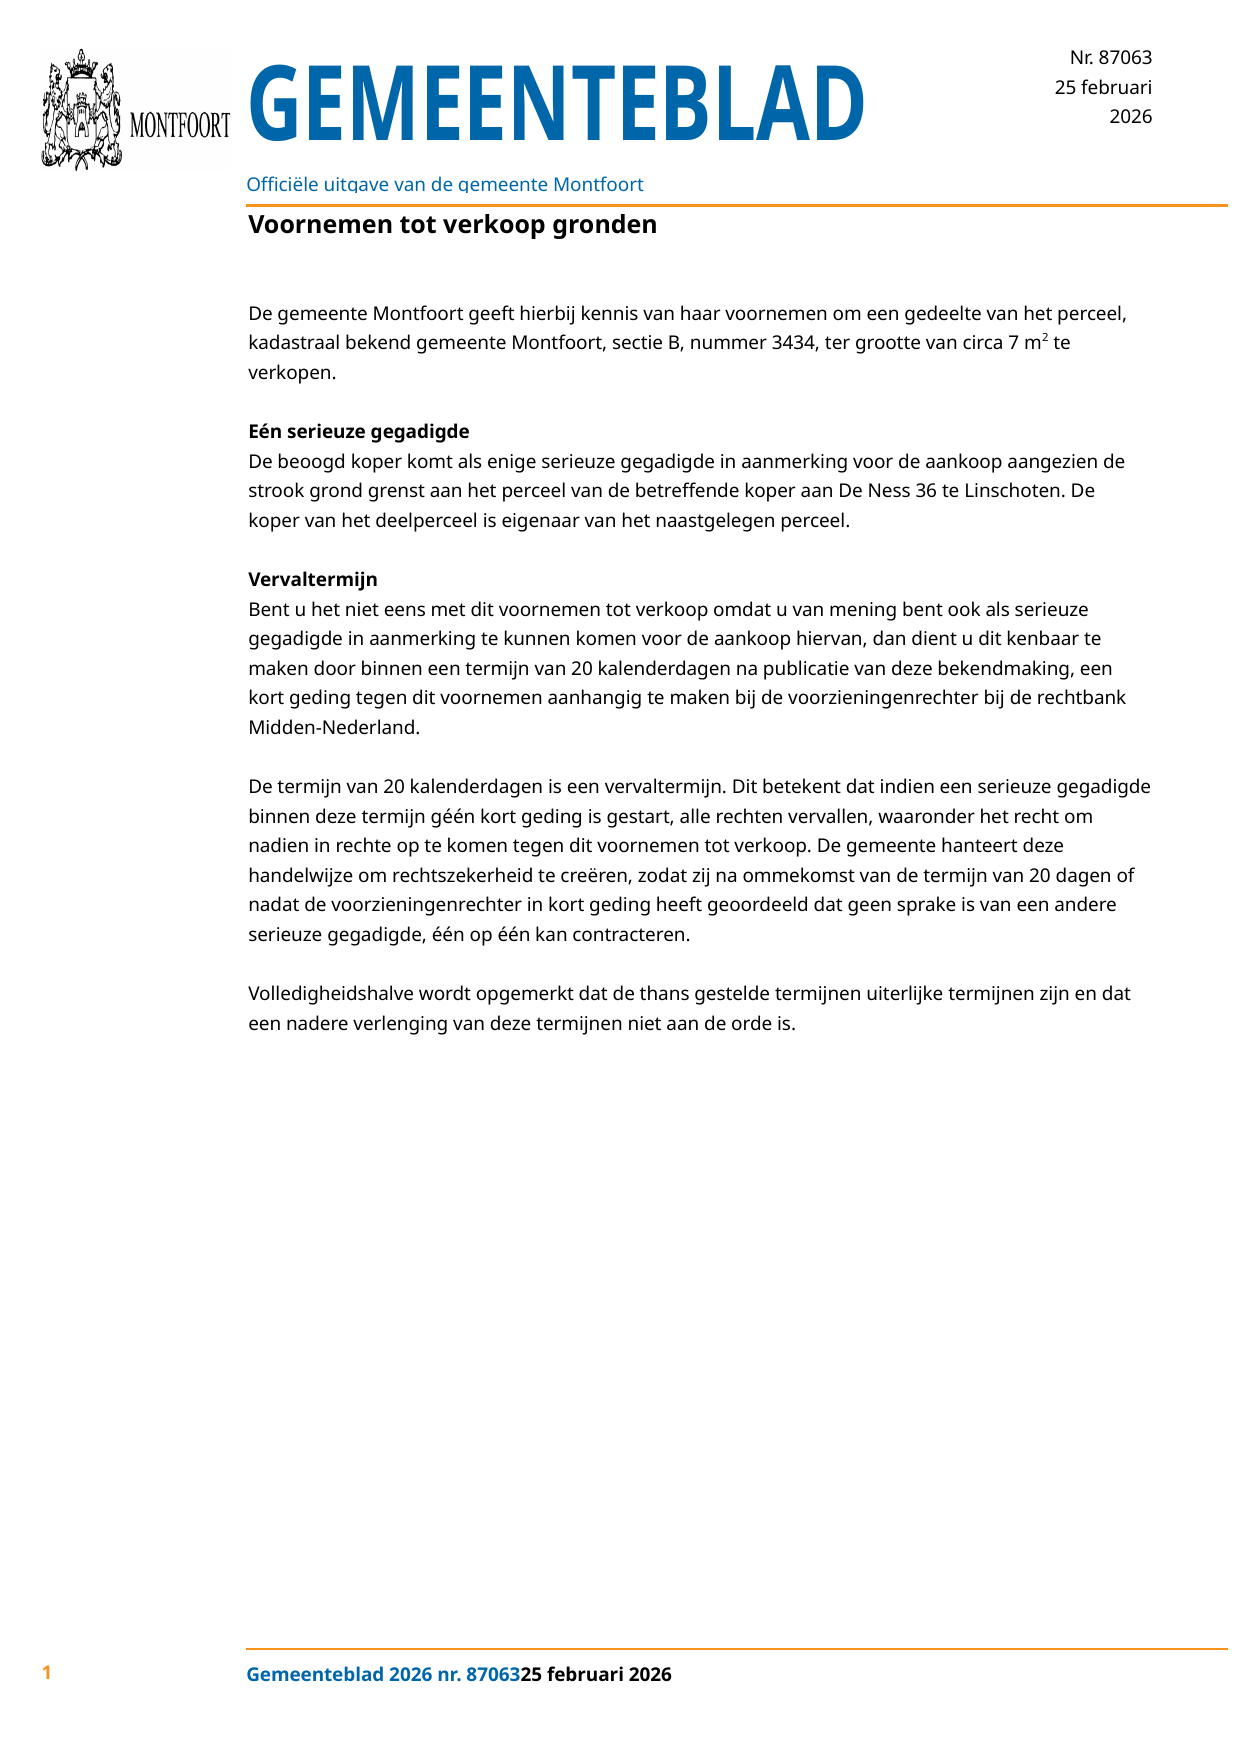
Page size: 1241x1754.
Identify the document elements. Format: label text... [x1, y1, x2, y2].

text De beoogd koper komt als enige serieuze gegadigde in aanmerking voor de aankoop aangezien de strook grond grenst aan het perceel van de betreffende koper aan De Ness 36 te Linschoten. De koper van het deelperceel is eigenaar van het naastgelegen perceel. [248, 448, 1152, 533]
text De gemeente Montfoort geeft hierbij kennis van haar voornemen om een gedeelte van het perceel, kadastraal bekend gemeente Montfoort, sectie B, nummer 3434, ter grootte van circa 7 m2 te verkopen. [248, 300, 1152, 385]
text Voornemen tot verkoop gronden [248, 207, 1152, 241]
picture [41, 47, 231, 172]
text Eén serieuze gegadigde [248, 418, 1152, 444]
text Volledigheidshalve wordt opgemerkt dat de thans gestelde termijnen uiterlijke termijnen zijn en dat een nadere verlenging van deze termijnen niet aan de orde is. [248, 980, 1152, 1036]
text Bent u het niet eens met dit voornemen tot verkoop omdat u van mening bent ook als serieuze gegadigde in aanmerking te kunnen komen voor de aankoop hiervan, dan dient u dit kenbaar te maken door binnen een termijn van 20 kalenderdagen na publicatie van deze bekendmaking, een kort geding tegen dit voornemen aanhangig te maken bij de voorzieningenrechter bij de rechtbank Midden-Nederland. [248, 596, 1152, 740]
text De termijn van 20 kalenderdagen is een vervaltermijn. Dit betekent dat indien een serieuze gegadigde binnen deze termijn géén kort geding is gestart, alle rechten vervallen, waaronder het recht om nadien in rechte op te komen tegen dit voornemen tot verkoop. De gemeente hanteert deze handelwijze om rechtszekerheid te creëren, zodat zij na ommekomst van de termijn van 20 dagen of nadat de voorzieningenrechter in kort geding heeft geoordeeld dat geen sprake is van een andere serieuze gegadigde, één op één kan contracteren. [248, 773, 1152, 947]
text Vervaltermijn [248, 566, 1152, 592]
